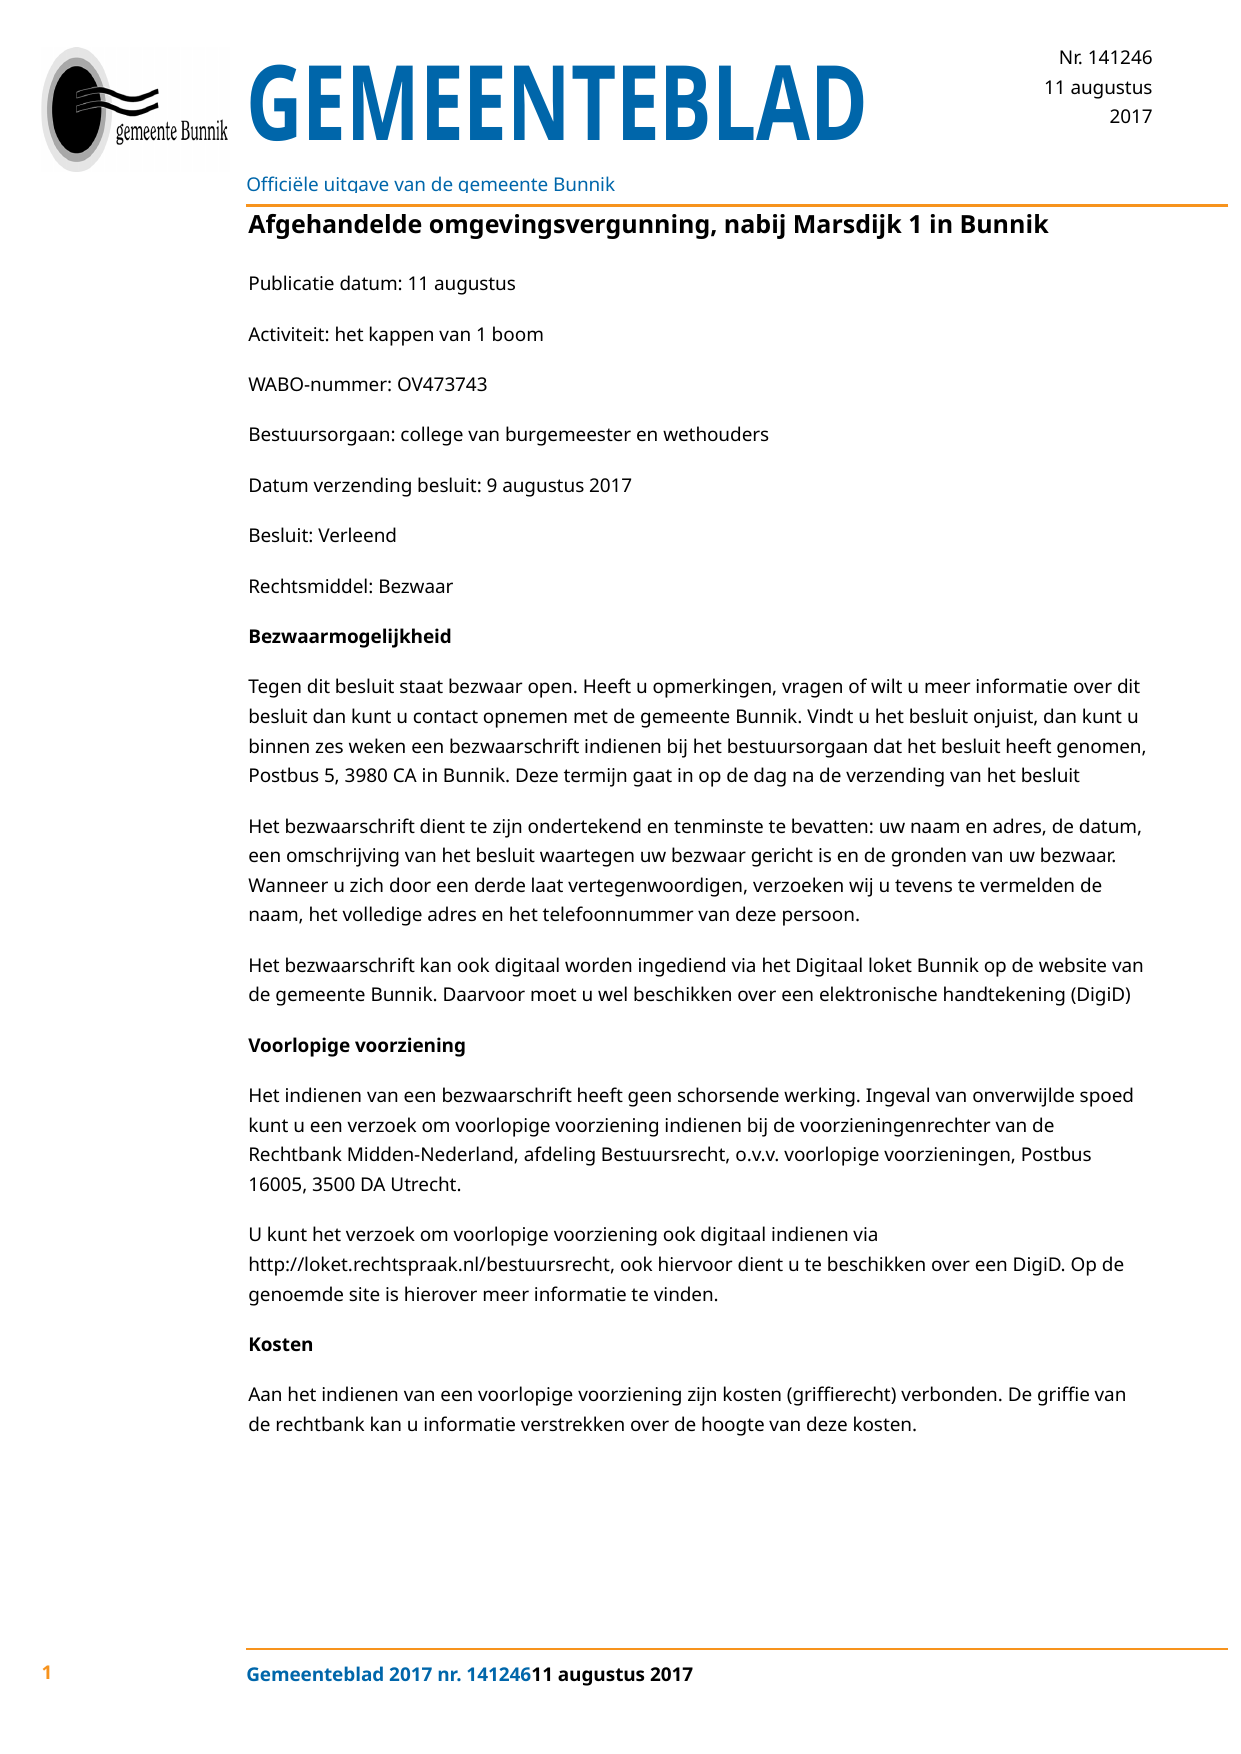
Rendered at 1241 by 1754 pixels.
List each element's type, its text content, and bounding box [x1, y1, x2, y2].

text Het indienen van een bezwaarschrift heeft geen schorsende werking. Ingeval van onverwijlde spoed kunt u een verzoek om voorlopige voorziening indienen bij de voorzieningenrechter van de Rechtbank Midden-Nederland, afdeling Bestuursrecht, o.v.v. voorlopige voorzieningen, Postbus 16005, 3500 DA Utrecht. [248, 1082, 1152, 1197]
text Het bezwaarschrift kan ook digitaal worden ingediend via het Digitaal loket Bunnik op de website van de gemeente Bunnik. Daarvoor moet u wel beschikken over een elektronische handtekening (DigiD) [248, 952, 1152, 1007]
text Bestuursorgaan: college van burgemeester en wethouders [248, 422, 1152, 447]
text Publicatie datum: 11 augustus [248, 270, 1152, 296]
text Kosten [248, 1331, 1152, 1357]
text Het bezwaarschrift dient te zijn ondertekend en tenminste te bevatten: uw naam en adres, de datum, een omschrijving van het besluit waartegen uw bezwaar gericht is en de gronden van uw bezwaar. Wanneer u zich door een derde laat vertegenwoordigen, verzoeken wij u tevens te vermelden de naam, het volledige adres en het telefoonnummer van deze persoon. [248, 813, 1152, 927]
text Rechtsmiddel: Bezwaar [248, 573, 1152, 598]
text U kunt het verzoek om voorlopige voorziening ook digitaal indienen via http://loket.rechtspraak.nl/bestuursrecht, ook hiervoor dient u te beschikken over een DigiD. Op de genoemde site is hierover meer informatie te vinden. [248, 1222, 1152, 1306]
text Tegen dit besluit staat bezwaar open. Heeft u opmerkingen, vragen of wilt u meer informatie over dit besluit dan kunt u contact opnemen met de gemeente Bunnik. Vindt u het besluit onjuist, dan kunt u binnen zes weken een bezwaarschrift indienen bij het bestuursorgaan dat het besluit heeft genomen, Postbus 5, 3980 CA in Bunnik. Deze termijn gaat in op de dag na de verzending van het besluit [248, 674, 1152, 788]
text WABO-nummer: OV473743 [248, 371, 1152, 397]
text Besluit: Verleend [248, 522, 1152, 548]
text Aan het indienen van een voorlopige voorziening zijn kosten (griffierecht) verbonden. De griffie van de rechtbank kan u informatie verstrekken over de hoogte van deze kosten. [248, 1382, 1152, 1437]
picture [41, 47, 231, 172]
text Bezwaarmogelijkheid [248, 623, 1152, 649]
text Datum verzending besluit: 9 augustus 2017 [248, 472, 1152, 498]
text Voorlopige voorziening [248, 1032, 1152, 1058]
text Activiteit: het kappen van 1 boom [248, 321, 1152, 346]
text Afgehandelde omgevingsvergunning, nabij Marsdijk 1 in Bunnik [248, 207, 1152, 241]
